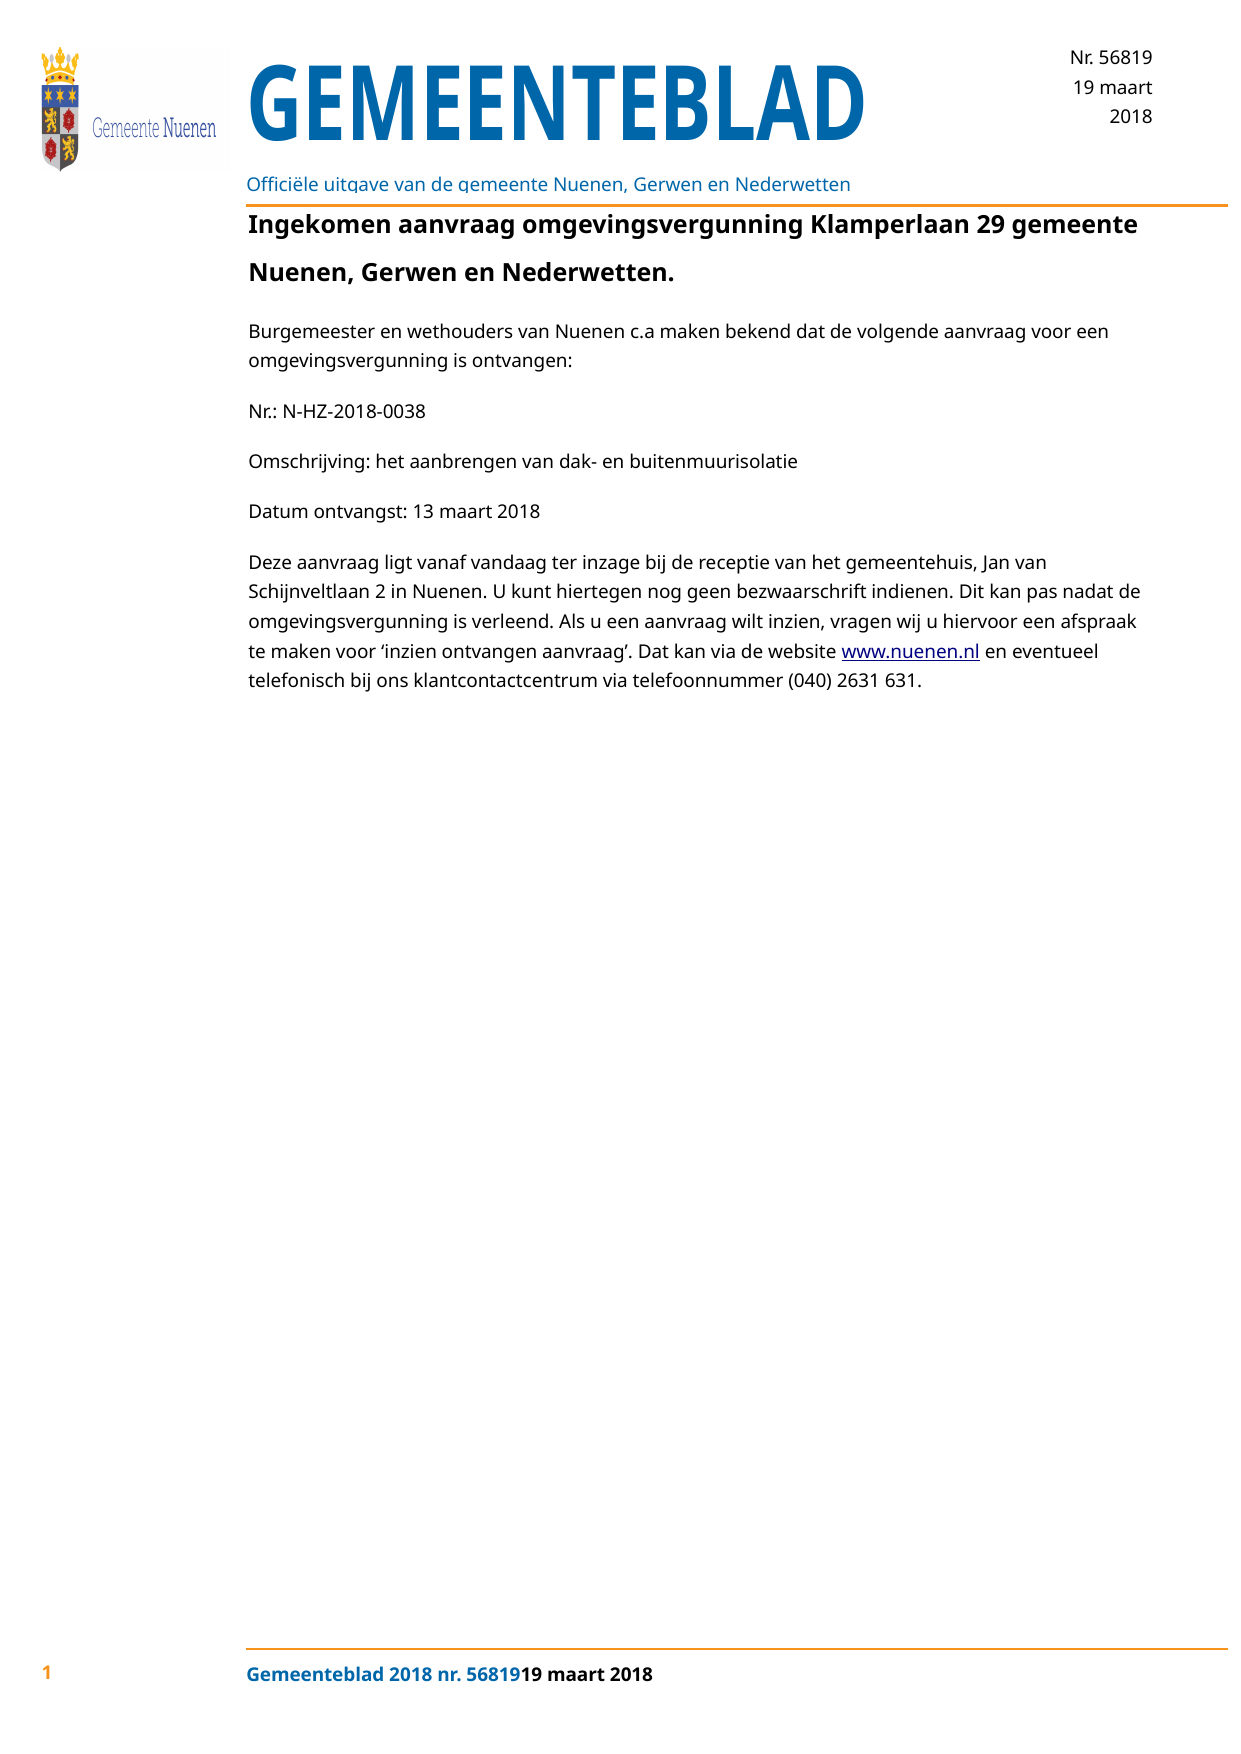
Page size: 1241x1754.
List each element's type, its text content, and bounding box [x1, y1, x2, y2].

text Nr.: N-HZ-2018-0038 [248, 398, 1152, 424]
text Burgemeester en wethouders van Nuenen c.a maken bekend dat de volgende aanvraag voor een omgevingsvergunning is ontvangen: [248, 318, 1152, 373]
text Ingekomen aanvraag omgevingsvergunning Klamperlaan 29 gemeente Nuenen, Gerwen en Nederwetten. [248, 207, 1152, 288]
picture [41, 47, 231, 172]
text Deze aanvraag ligt vanaf vandaag ter inzage bij de receptie van het gemeentehuis, Jan van Schijnveltlaan 2 in Nuenen. U kunt hiertegen nog geen bezwaarschrift indienen. Dit kan pas nadat de omgevingsvergunning is verleend. Als u een aanvraag wilt inzien, vragen wij u hiervoor een afspraak te maken voor ‘inzien ontvangen aanvraag’. Dat kan via de website www.nuenen.nl en eventueel telefonisch bij ons klantcontactcentrum via telefoonnummer (040) 2631 631. [248, 549, 1152, 693]
text Datum ontvangst: 13 maart 2018 [248, 499, 1152, 524]
text Omschrijving: het aanbrengen van dak- en buitenmuurisolatie [248, 448, 1152, 474]
